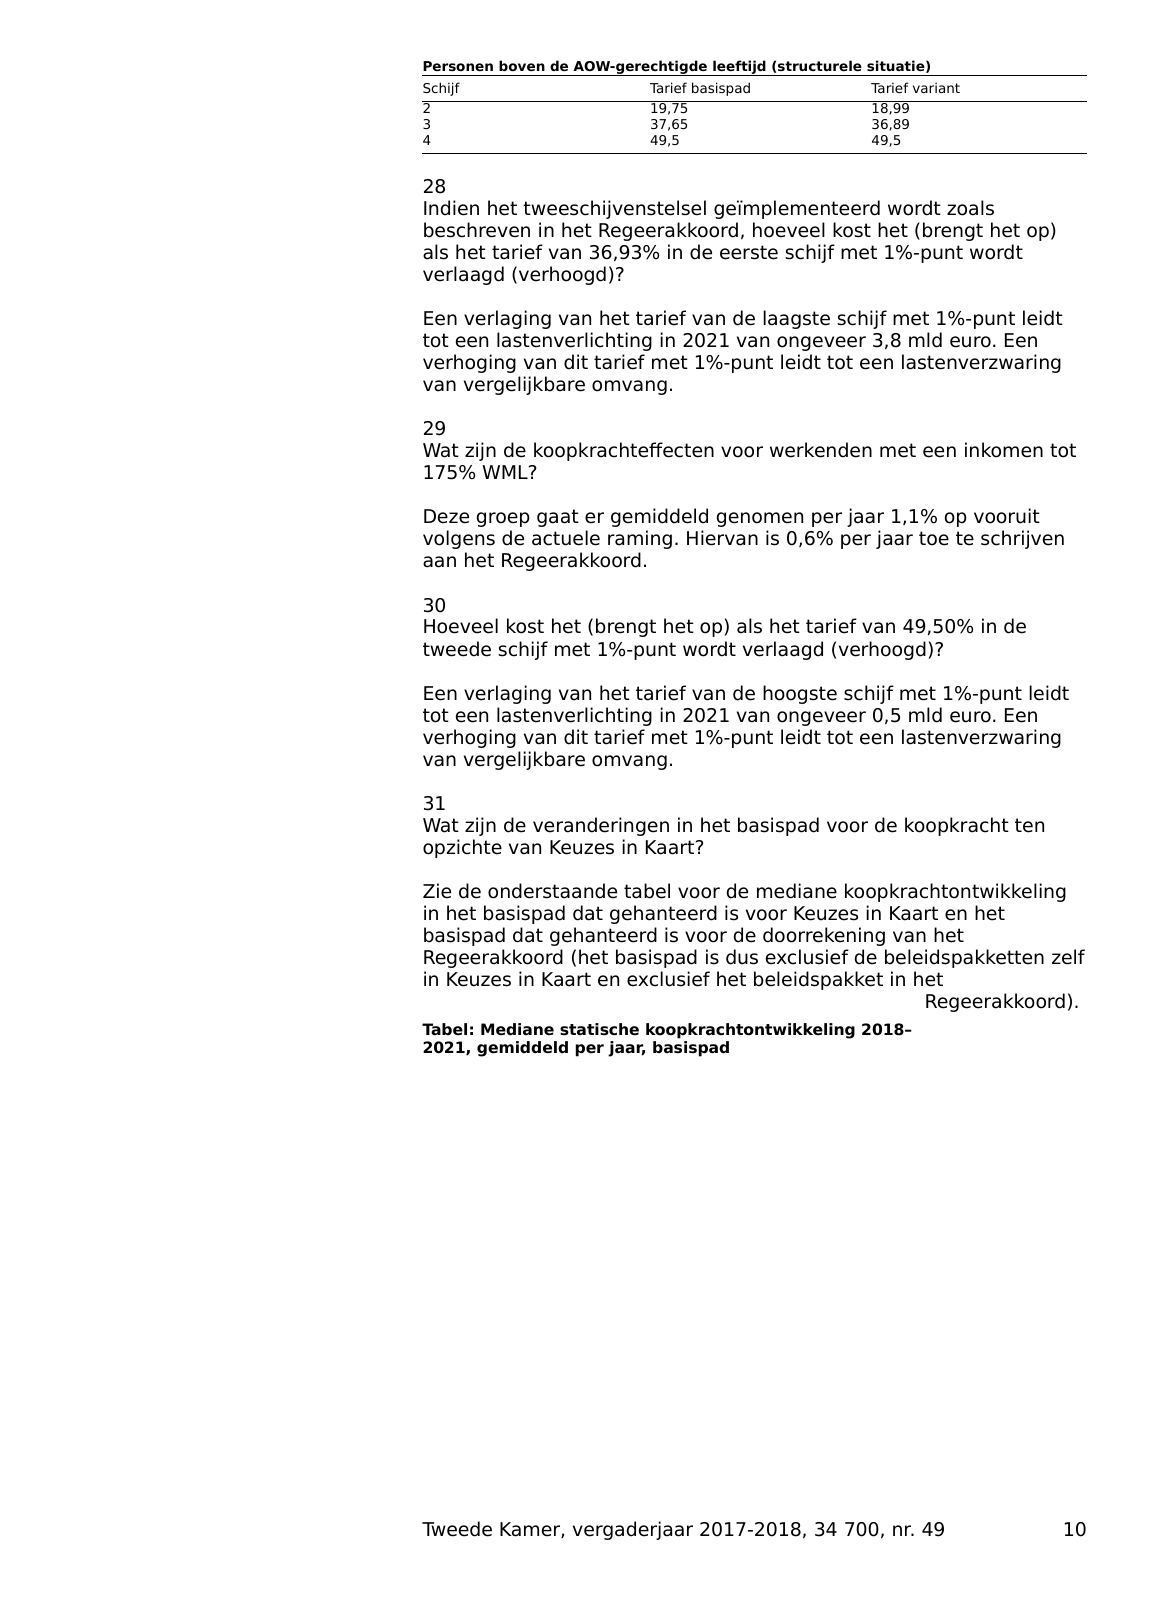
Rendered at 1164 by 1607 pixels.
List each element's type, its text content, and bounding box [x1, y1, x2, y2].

text Deze groep gaat er gemiddeld genomen per jaar 1,1% op vooruit volgens de actuele raming. Hiervan is 0,6% per jaar toe te schrijven aan het Regeerakkoord. [422, 506, 1087, 572]
table_cell Tarief variant [865, 76, 1087, 101]
table_cell 37,65 [644, 117, 865, 132]
text Wat zijn de koopkrachteffecten voor werkenden met een inkomen tot 175% WML? [422, 440, 1087, 484]
table_cell 49,5 [865, 133, 1087, 153]
text 29 [422, 418, 1087, 440]
table_cell 49,5 [644, 133, 865, 153]
table_cell 4 [422, 133, 644, 153]
text Zie de onderstaande tabel voor de mediane koopkrachtontwikkeling in het basispad dat gehanteerd is voor Keuzes in Kaart en het basispad dat gehanteerd is voor de doorrekening van het Regeerakkoord (het basispad is dus exclusief de beleidspakketten zelf in Keuzes in Kaart en exclusief het beleidspakket in het Regeerakkoord). [422, 881, 1087, 1013]
table_cell 19,75 [644, 102, 865, 117]
text Een verlaging van het tarief van de hoogste schijf met 1%-punt leidt tot een lastenverlichting in 2021 van ongeveer 0,5 mld euro. Een verhoging van dit tarief met 1%-punt leidt tot een lastenverzwaring van vergelijkbare omvang. [422, 683, 1087, 771]
text 28 [422, 176, 1087, 198]
text Wat zijn de veranderingen in het basispad voor de koopkracht ten opzichte van Keuzes in Kaart? [422, 815, 1087, 859]
text 31 [422, 793, 1087, 815]
text Een verlaging van het tarief van de laagste schijf met 1%-punt leidt tot een lastenverlichting in 2021 van ongeveer 3,8 mld euro. Een verhoging van dit tarief met 1%-punt leidt tot een lastenverzwaring van vergelijkbare omvang. [422, 308, 1087, 396]
text Hoeveel kost het (brengt het op) als het tarief van 49,50% in de tweede schijf met 1%-punt wordt verlaagd (verhoogd)? [422, 616, 1087, 660]
table_cell Schijf [422, 76, 644, 101]
table_header Personen boven de AOW-gerechtigde leeftijd (structurele situatie) [422, 59, 1087, 75]
text Tabel: Mediane statische koopkrachtontwikkeling 2018–2021, gemiddeld per jaar, basispad [422, 1021, 924, 1057]
text Indien het tweeschijvenstelsel geïmplementeerd wordt zoals beschreven in het Regeerakkoord, hoeveel kost het (brengt het op) als het tarief van 36,93% in de eerste schijf met 1%-punt wordt verlaagd (verhoogd)? [422, 198, 1087, 286]
text 30 [422, 594, 1087, 616]
table_cell Tarief basispad [644, 76, 865, 101]
table_cell 36,89 [865, 117, 1087, 132]
table_cell 3 [422, 117, 644, 132]
table_cell 18,99 [865, 102, 1087, 117]
table_cell 2 [422, 102, 644, 117]
